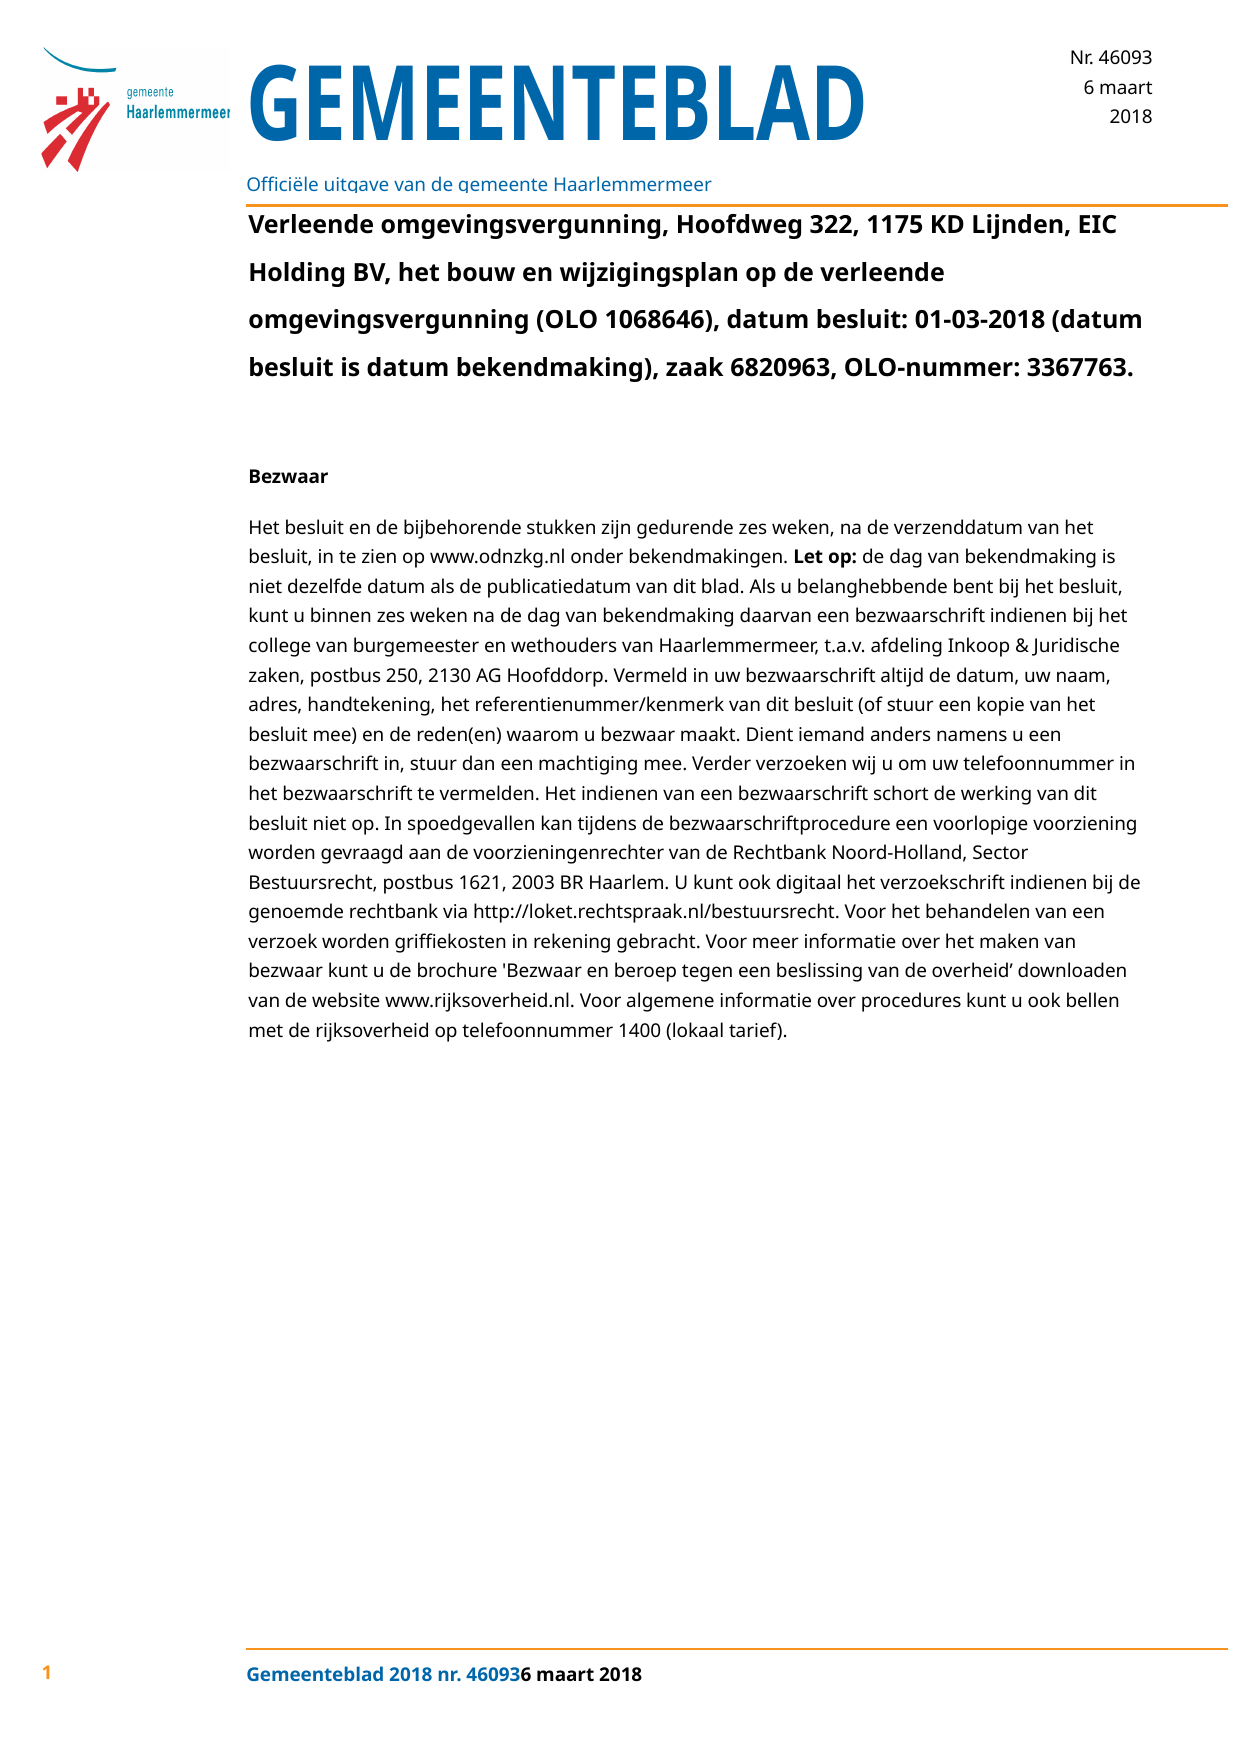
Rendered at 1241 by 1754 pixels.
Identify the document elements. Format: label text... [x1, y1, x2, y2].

text Verleende omgevingsvergunning, Hoofdweg 322, 1175 KD Lijnden, EIC Holding BV, het bouw en wijzigingsplan op de verleende omgevingsvergunning (OLO 1068646), datum besluit: 01-03-2018 (datum besluit is datum bekendmaking), zaak 6820963, OLO-nummer: 3367763. [248, 207, 1152, 384]
text Het besluit en de bijbehorende stukken zijn gedurende zes weken, na de verzenddatum van het besluit, in te zien op www.odnzkg.nl onder bekendmakingen. Let op: de dag van bekendmaking is niet dezelfde datum als de publicatiedatum van dit blad. Als u belanghebbende bent bij het besluit, kunt u binnen zes weken na de dag van bekendmaking daarvan een bezwaarschrift indienen bij het college van burgemeester en wethouders van Haarlemmermeer, t.a.v. afdeling Inkoop & Juridische zaken, postbus 250, 2130 AG Hoofddorp. Vermeld in uw bezwaarschrift altijd de datum, uw naam, adres, handtekening, het referentienummer/kenmerk van dit besluit (of stuur een kopie van het besluit mee) en de reden(en) waarom u bezwaar maakt. Dient iemand anders namens u een bezwaarschrift in, stuur dan een machtiging mee. Verder verzoeken wij u om uw telefoonnummer in het bezwaarschrift te vermelden. Het indienen van een bezwaarschrift schort de werking van dit besluit niet op. In spoedgevallen kan tijdens de bezwaarschriftprocedure een voorlopige voorziening worden gevraagd aan de voorzieningenrechter van de Rechtbank Noord-Holland, Sector Bestuursrecht, postbus 1621, 2003 BR Haarlem. U kunt ook digitaal het verzoekschrift indienen bij de genoemde rechtbank via http://loket.rechtspraak.nl/bestuursrecht. Voor het behandelen van een verzoek worden griffiekosten in rekening gebracht. Voor meer informatie over het maken van bezwaar kunt u de brochure 'Bezwaar en beroep tegen een beslissing van de overheid’ downloaden van de website www.rijksoverheid.nl. Voor algemene informatie over procedures kunt u ook bellen met de rijksoverheid op telefoonnummer 1400 (lokaal tarief). [248, 514, 1152, 1043]
picture [41, 47, 231, 172]
text Bezwaar [248, 463, 1152, 489]
